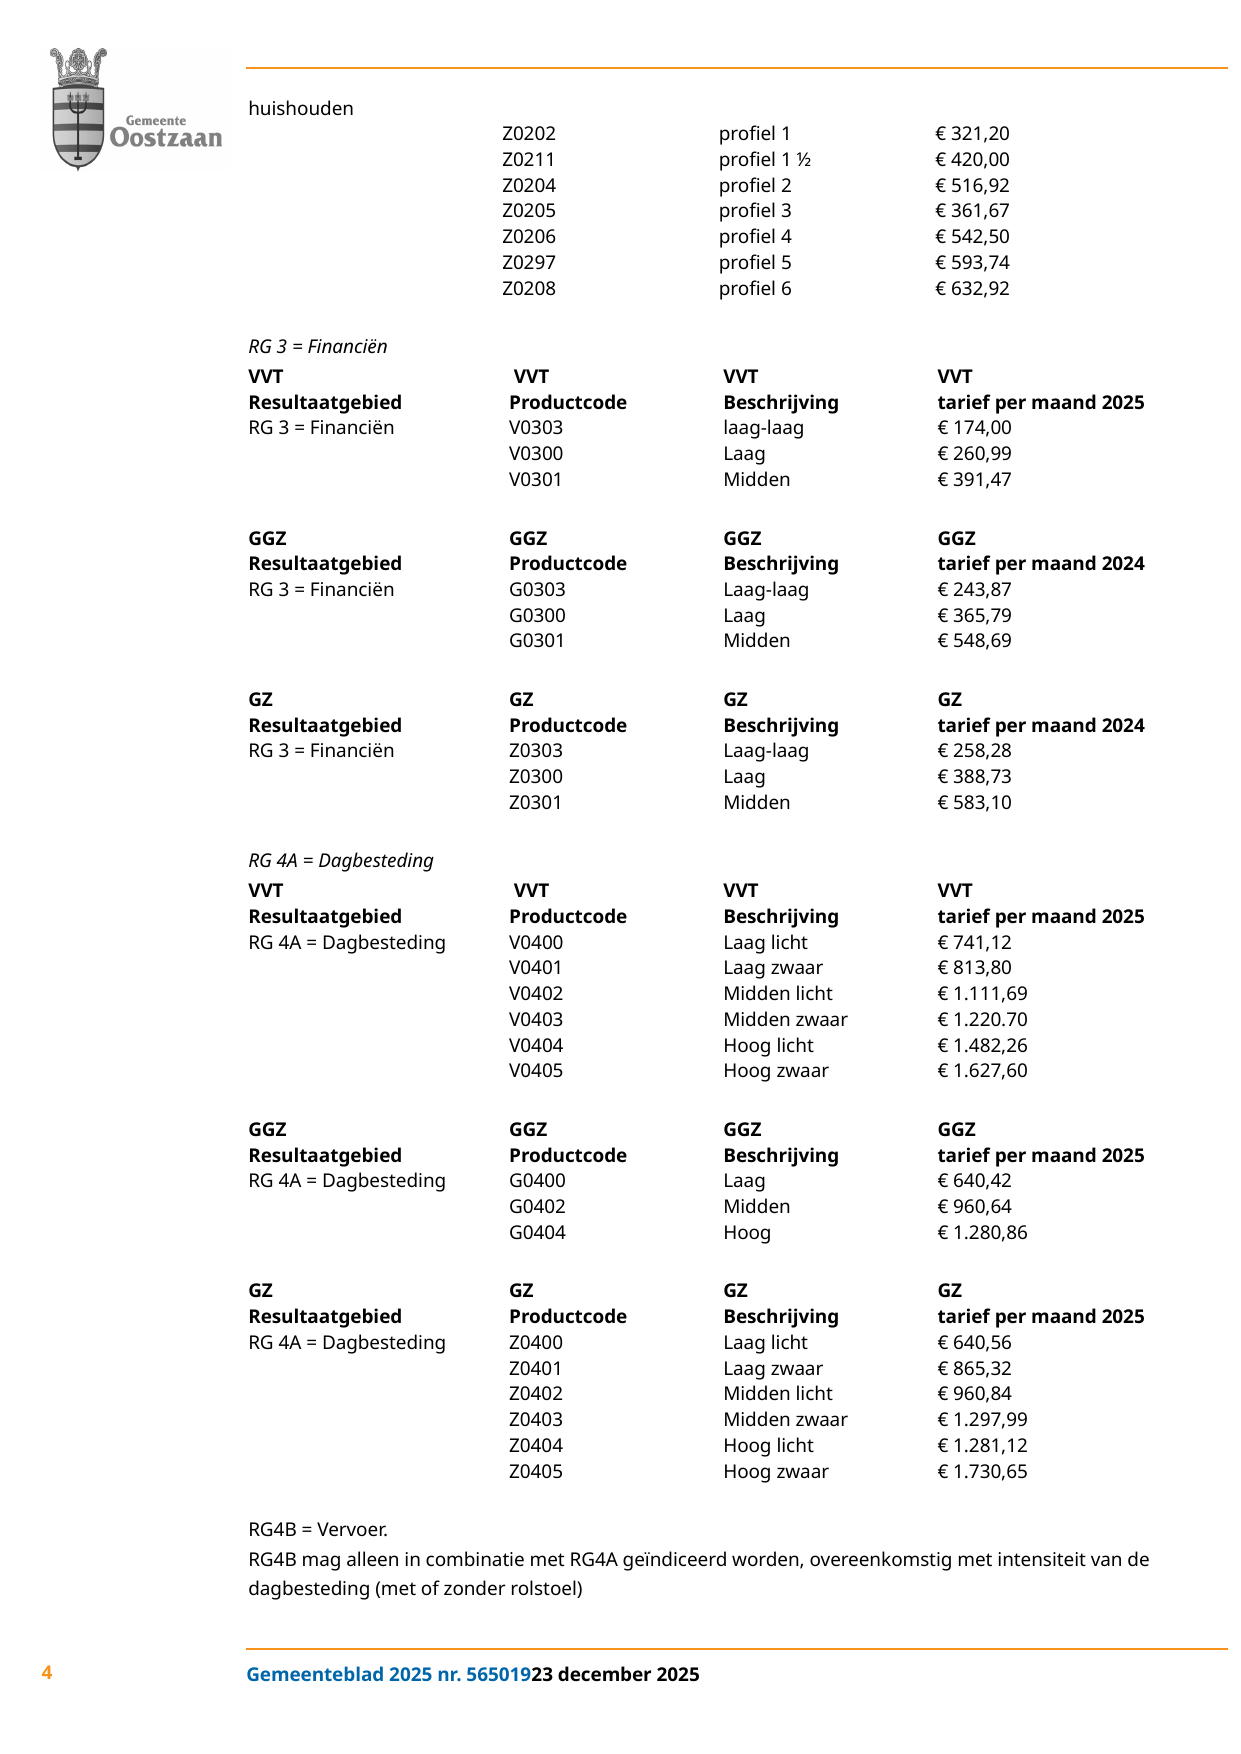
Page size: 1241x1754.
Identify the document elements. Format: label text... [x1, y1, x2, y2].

table_cell € 260,99 [937, 440, 1152, 466]
table_header VVT [509, 878, 723, 903]
table_cell Z0303 [509, 738, 723, 763]
table_header VVT [248, 878, 509, 903]
table_cell RG 4A = Dagbesteding [248, 929, 509, 954]
table_header GZ [723, 686, 937, 712]
table_cell [248, 249, 502, 275]
table_cell [248, 1219, 509, 1245]
text RG4B = Vervoer. [248, 1516, 1152, 1542]
table_cell € 813,80 [937, 955, 1152, 980]
table_header GGZ [509, 525, 723, 550]
table_header GZ [937, 686, 1152, 712]
table_cell V0300 [509, 440, 723, 466]
table_cell laag-laag [723, 415, 937, 440]
table_cell Z0403 [509, 1406, 723, 1432]
table_cell Midden [723, 628, 937, 653]
table_cell Midden [723, 789, 937, 815]
table_header GGZ [248, 525, 509, 550]
table_cell Z0204 [502, 172, 719, 198]
table_cell Resultaatgebied [248, 1304, 509, 1329]
table_cell Beschrijving [723, 1304, 937, 1329]
table_cell € 258,28 [937, 738, 1152, 763]
table_cell [719, 95, 935, 121]
table_cell € 632,92 [935, 275, 1152, 301]
table_cell Laag [723, 602, 937, 628]
table_header GGZ [248, 1116, 509, 1142]
table_cell [248, 628, 509, 653]
table_cell Midden zwaar [723, 1006, 937, 1032]
table_cell Z0211 [502, 146, 719, 172]
table_cell profiel 3 [719, 198, 935, 223]
table_cell RG 3 = Financiën [248, 415, 509, 440]
table_header GGZ [723, 1116, 937, 1142]
table_cell Beschrijving [723, 550, 937, 576]
table_header VVT [937, 878, 1152, 903]
table_cell Midden zwaar [723, 1406, 937, 1432]
table_cell tarief per maand 2024 [937, 550, 1152, 576]
table_cell Z0205 [502, 198, 719, 223]
table_cell € 361,67 [935, 198, 1152, 223]
table_cell Laag zwaar [723, 955, 937, 980]
text RG 4A = Dagbesteding [248, 848, 1152, 873]
table_cell [248, 1006, 509, 1032]
table_header GZ [723, 1278, 937, 1303]
table_cell tarief per maand 2024 [937, 712, 1152, 738]
table_cell [248, 1406, 509, 1432]
table_cell RG 3 = Financiën [248, 738, 509, 763]
table_cell € 1.220.70 [937, 1006, 1152, 1032]
table_cell [935, 95, 1152, 121]
table_cell G0400 [509, 1168, 723, 1193]
table_cell Beschrijving [723, 1142, 937, 1168]
table_cell [248, 198, 502, 223]
table_cell € 1.297,99 [937, 1406, 1152, 1432]
table_cell [248, 172, 502, 198]
table_cell Hoog zwaar [723, 1458, 937, 1483]
table_cell Laag licht [723, 929, 937, 954]
table_cell [248, 275, 502, 301]
table_header GGZ [723, 525, 937, 550]
table_cell Laag [723, 764, 937, 789]
table_cell Resultaatgebied [248, 903, 509, 929]
table_cell V0404 [509, 1032, 723, 1057]
table_cell tarief per maand 2025 [937, 903, 1152, 929]
table_header VVT [248, 363, 509, 389]
table_cell G0402 [509, 1193, 723, 1219]
table_cell € 420,00 [935, 146, 1152, 172]
table_cell Productcode [509, 550, 723, 576]
text RG4B mag alleen in combinatie met RG4A geïndiceerd worden, overeenkomstig met intensiteit van de dagbesteding (met of zonder rolstoel) [248, 1546, 1152, 1601]
table_cell € 388,73 [937, 764, 1152, 789]
table_cell Hoog licht [723, 1432, 937, 1458]
table_cell € 583,10 [937, 789, 1152, 815]
table_cell [248, 980, 509, 1006]
table_cell V0301 [509, 466, 723, 492]
table_header GGZ [937, 1116, 1152, 1142]
table_cell V0401 [509, 955, 723, 980]
table_header VVT [937, 363, 1152, 389]
table_cell [248, 602, 509, 628]
table_cell Hoog licht [723, 1032, 937, 1057]
table_cell € 365,79 [937, 602, 1152, 628]
table_cell Z0400 [509, 1329, 723, 1355]
table_header GZ [509, 686, 723, 712]
table_cell € 960,84 [937, 1381, 1152, 1406]
table_cell tarief per maand 2025 [937, 1142, 1152, 1168]
table_cell profiel 6 [719, 275, 935, 301]
table_cell Productcode [509, 712, 723, 738]
table_cell € 741,12 [937, 929, 1152, 954]
table_cell Productcode [509, 1142, 723, 1168]
picture [41, 47, 231, 172]
table_cell Z0206 [502, 224, 719, 249]
table_cell € 1.482,26 [937, 1032, 1152, 1057]
table_cell Laag licht [723, 1329, 937, 1355]
table_cell profiel 1 ½ [719, 146, 935, 172]
table_cell € 1.627,60 [937, 1058, 1152, 1083]
table_cell Beschrijving [723, 903, 937, 929]
table_cell [248, 1381, 509, 1406]
table_cell Beschrijving [723, 712, 937, 738]
table_cell huishouden [248, 95, 502, 121]
table_cell Z0208 [502, 275, 719, 301]
table_cell profiel 4 [719, 224, 935, 249]
table_cell Laag-laag [723, 576, 937, 602]
table_cell Z0301 [509, 789, 723, 815]
table_cell € 516,92 [935, 172, 1152, 198]
table_cell Midden [723, 1193, 937, 1219]
table_cell G0300 [509, 602, 723, 628]
table_cell € 640,42 [937, 1168, 1152, 1193]
table_cell profiel 5 [719, 249, 935, 275]
table_cell [248, 1193, 509, 1219]
table_header GZ [248, 686, 509, 712]
table_cell Z0404 [509, 1432, 723, 1458]
table_cell € 1.280,86 [937, 1219, 1152, 1245]
table_cell Z0202 [502, 121, 719, 146]
table_cell € 1.111,69 [937, 980, 1152, 1006]
table_cell profiel 1 [719, 121, 935, 146]
table_cell Midden [723, 466, 937, 492]
table_cell G0303 [509, 576, 723, 602]
table_cell Productcode [509, 903, 723, 929]
table_header VVT [723, 363, 937, 389]
table_cell [248, 1355, 509, 1381]
table_cell G0404 [509, 1219, 723, 1245]
table_cell [248, 466, 509, 492]
table_cell € 960,64 [937, 1193, 1152, 1219]
table_header GZ [509, 1278, 723, 1303]
table_cell G0301 [509, 628, 723, 653]
table_cell € 174,00 [937, 415, 1152, 440]
table_cell V0402 [509, 980, 723, 1006]
table_header VVT [723, 878, 937, 903]
table_cell [502, 95, 719, 121]
table_cell profiel 2 [719, 172, 935, 198]
table_cell Laag zwaar [723, 1355, 937, 1381]
table_cell Resultaatgebied [248, 389, 509, 414]
table_cell Laag-laag [723, 738, 937, 763]
table_cell Laag [723, 1168, 937, 1193]
table_cell € 542,50 [935, 224, 1152, 249]
table_cell € 243,87 [937, 576, 1152, 602]
table_header GZ [937, 1278, 1152, 1303]
table_cell Resultaatgebied [248, 712, 509, 738]
table_cell [248, 764, 509, 789]
table_cell Productcode [509, 389, 723, 414]
table_cell € 391,47 [937, 466, 1152, 492]
table_cell Z0297 [502, 249, 719, 275]
table_cell Hoog zwaar [723, 1058, 937, 1083]
table_cell tarief per maand 2025 [937, 1304, 1152, 1329]
table_cell RG 4A = Dagbesteding [248, 1168, 509, 1193]
table_cell [248, 955, 509, 980]
table_cell [248, 1432, 509, 1458]
table_cell € 321,20 [935, 121, 1152, 146]
table_cell [248, 121, 502, 146]
table_cell V0403 [509, 1006, 723, 1032]
table_header GGZ [509, 1116, 723, 1142]
table_cell [248, 224, 502, 249]
table_cell € 865,32 [937, 1355, 1152, 1381]
table_cell Z0300 [509, 764, 723, 789]
table_header GGZ [937, 525, 1152, 550]
table_cell [248, 1058, 509, 1083]
table_cell V0400 [509, 929, 723, 954]
table_cell Resultaatgebied [248, 1142, 509, 1168]
table_cell Midden licht [723, 1381, 937, 1406]
table_cell [248, 146, 502, 172]
table_cell tarief per maand 2025 [937, 389, 1152, 414]
table_cell € 1.730,65 [937, 1458, 1152, 1483]
table_cell [248, 789, 509, 815]
table_cell RG 3 = Financiën [248, 576, 509, 602]
table_cell [248, 1032, 509, 1057]
table_cell [248, 1458, 509, 1483]
table_cell RG 4A = Dagbesteding [248, 1329, 509, 1355]
table_cell Z0401 [509, 1355, 723, 1381]
table_cell Productcode [509, 1304, 723, 1329]
table_header GZ [248, 1278, 509, 1303]
table_cell € 548,69 [937, 628, 1152, 653]
table_cell € 640,56 [937, 1329, 1152, 1355]
table_cell V0405 [509, 1058, 723, 1083]
table_cell Laag [723, 440, 937, 466]
table_cell Midden licht [723, 980, 937, 1006]
table_cell € 1.281,12 [937, 1432, 1152, 1458]
table_cell Beschrijving [723, 389, 937, 414]
text RG 3 = Financiën [248, 333, 1152, 359]
table_cell € 593,74 [935, 249, 1152, 275]
table_cell Hoog [723, 1219, 937, 1245]
table_cell Z0405 [509, 1458, 723, 1483]
table_cell Resultaatgebied [248, 550, 509, 576]
table_header VVT [509, 363, 723, 389]
table_cell Z0402 [509, 1381, 723, 1406]
table_cell [248, 440, 509, 466]
table_cell V0303 [509, 415, 723, 440]
